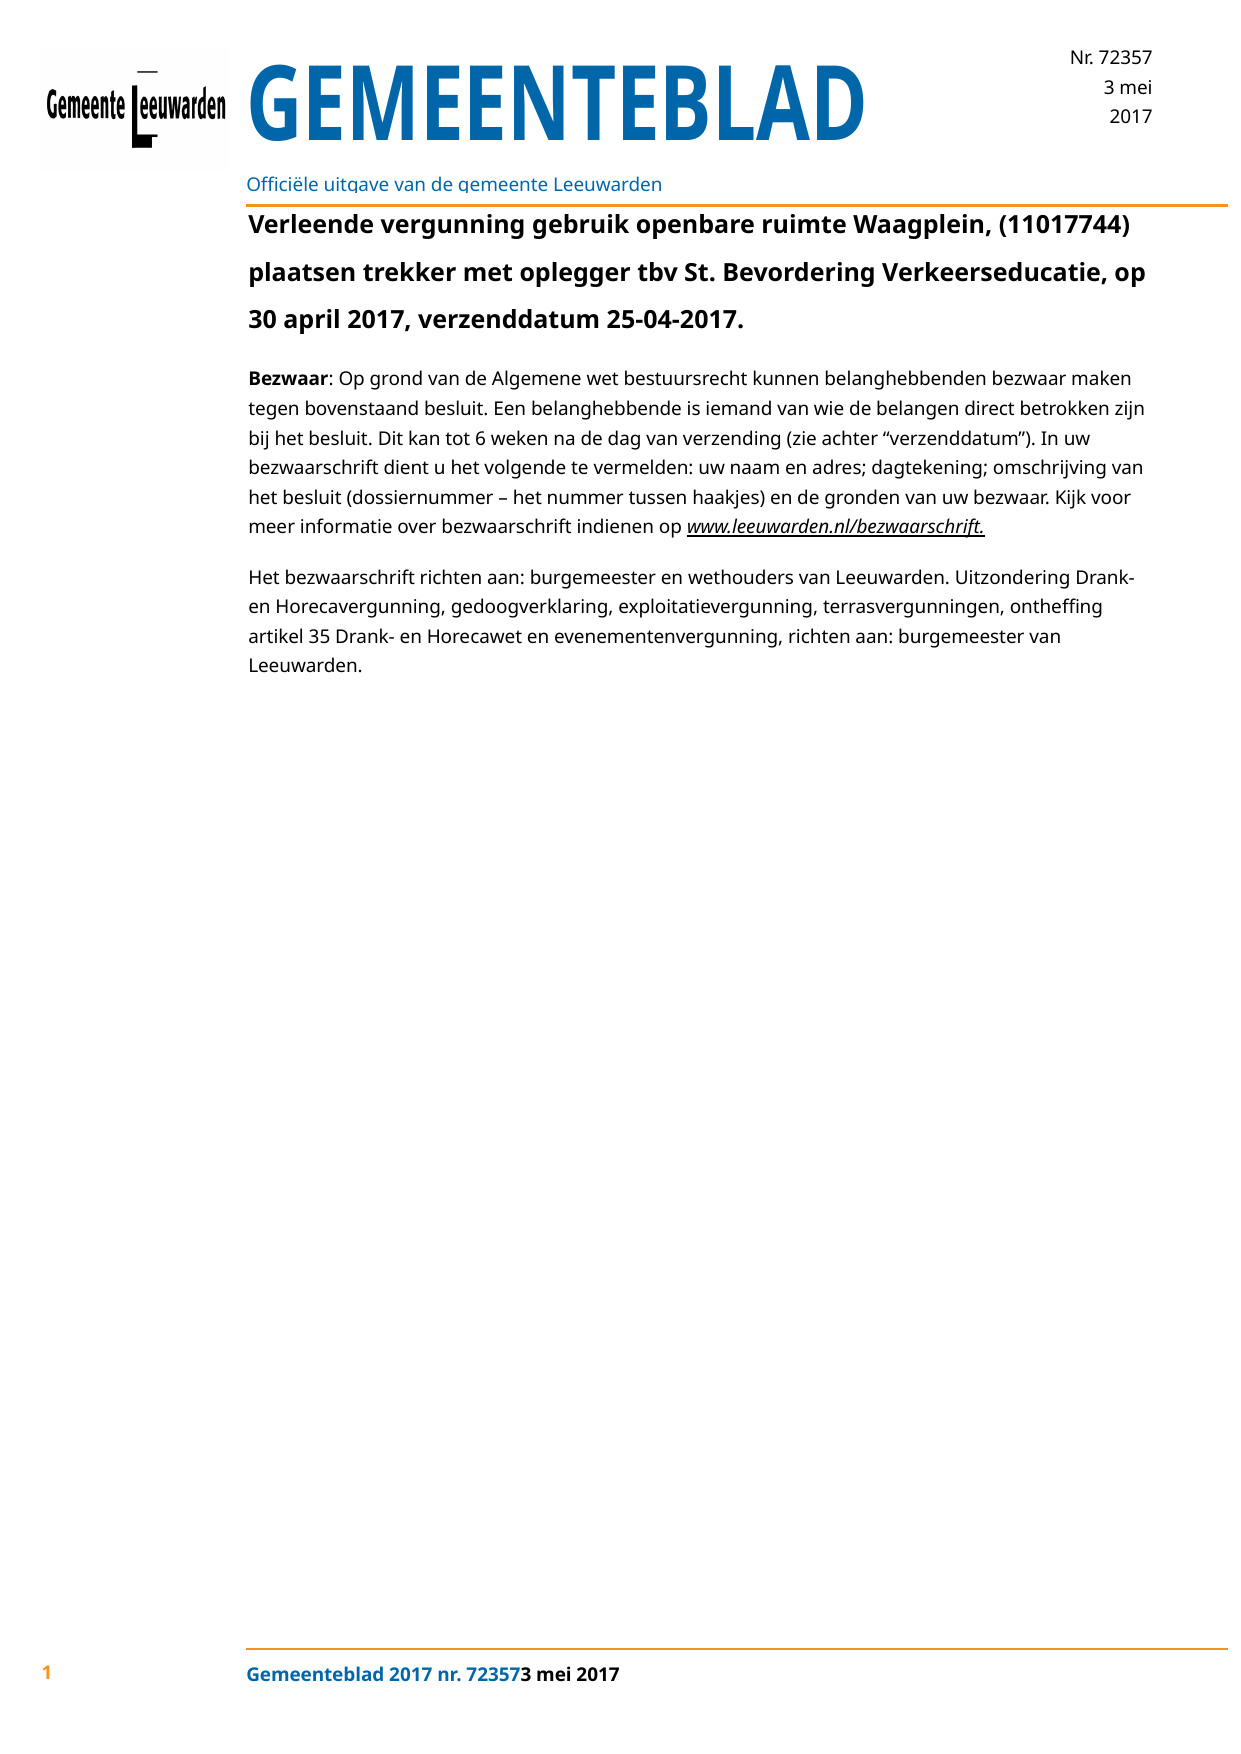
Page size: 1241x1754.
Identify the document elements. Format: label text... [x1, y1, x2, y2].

text Bezwaar: Op grond van de Algemene wet bestuursrecht kunnen belanghebbenden bezwaar maken tegen bovenstaand besluit. Een belanghebbende is iemand van wie de belangen direct betrokken zijn bij het besluit. Dit kan tot 6 weken na de dag van verzending (zie achter “verzenddatum”). In uw bezwaarschrift dient u het volgende te vermelden: uw naam en adres; dagtekening; omschrijving van het besluit (dossiernummer – het nummer tussen haakjes) en de gronden van uw bezwaar. Kijk voor meer informatie over bezwaarschrift indienen op www.leeuwarden.nl/bezwaarschrift. [248, 366, 1152, 539]
text Verleende vergunning gebruik openbare ruimte Waagplein, (11017744) plaatsen trekker met oplegger tbv St. Bevordering Verkeerseducatie, op 30 april 2017, verzenddatum 25-04-2017. [248, 207, 1152, 336]
text Het bezwaarschrift richten aan: burgemeester en wethouders van Leeuwarden. Uitzondering Drank- en Horecavergunning, gedoogverklaring, exploitatievergunning, terrasvergunningen, ontheffing artikel 35 Drank- en Horecawet en evenementenvergunning, richten aan: burgemeester van Leeuwarden. [248, 564, 1152, 678]
picture [41, 47, 231, 172]
